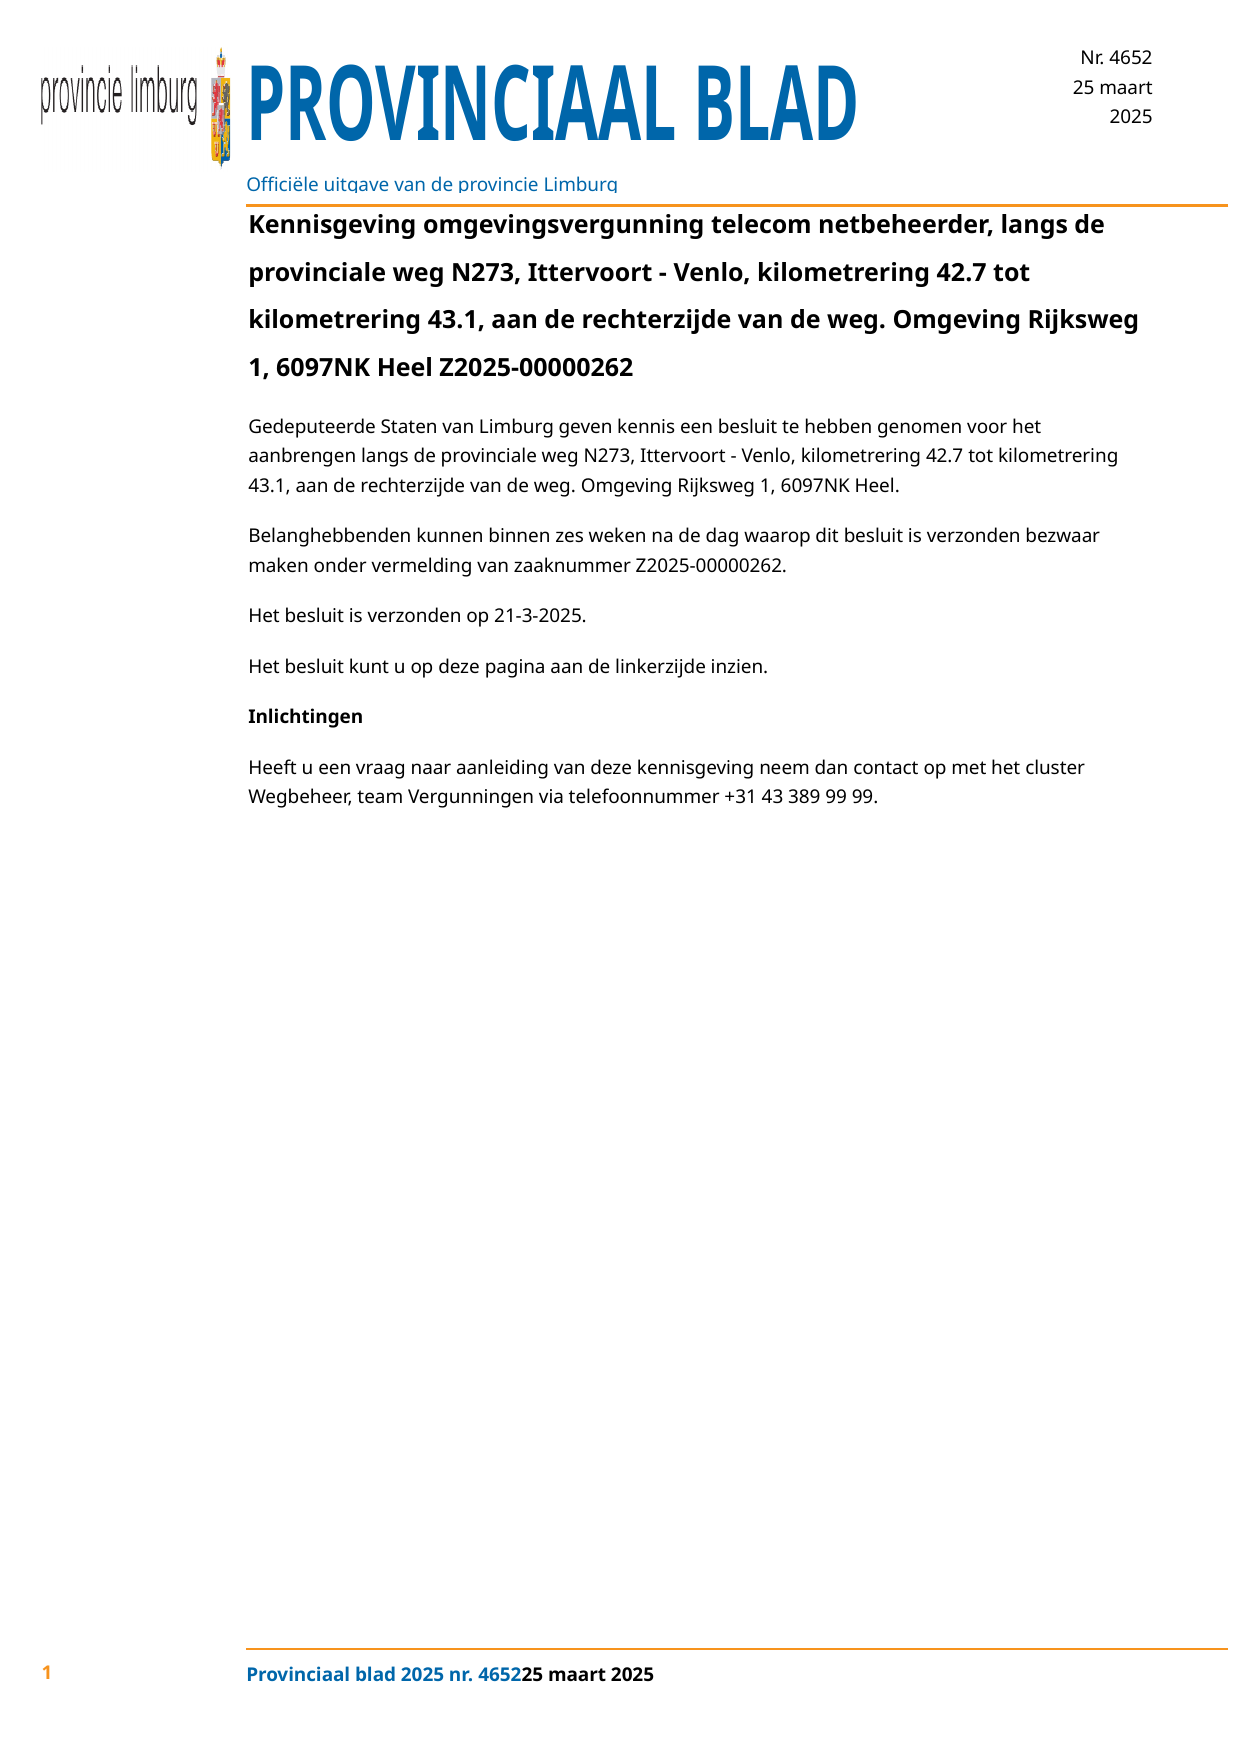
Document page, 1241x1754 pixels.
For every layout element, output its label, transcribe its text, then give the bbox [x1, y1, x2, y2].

text Belanghebbenden kunnen binnen zes weken na de dag waarop dit besluit is verzonden bezwaar maken onder vermelding van zaaknummer Z2025-00000262. [248, 523, 1152, 578]
text Inlichtingen [248, 703, 1152, 729]
text Het besluit is verzonden op 21-3-2025. [248, 603, 1152, 628]
text Heeft u een vraag naar aanleiding van deze kennisgeving neem dan contact op met het cluster Wegbeheer, team Vergunningen via telefoonnummer +31 43 389 99 99. [248, 754, 1152, 809]
text Gedeputeerde Staten van Limburg geven kennis een besluit te hebben genomen voor het aanbrengen langs de provinciale weg N273, Ittervoort - Venlo, kilometrering 42.7 tot kilometrering 43.1, aan de rechterzijde van de weg. Omgeving Rijksweg 1, 6097NK Heel. [248, 413, 1152, 498]
text Kennisgeving omgevingsvergunning telecom netbeheerder, langs de provinciale weg N273, Ittervoort - Venlo, kilometrering 42.7 tot kilometrering 43.1, aan de rechterzijde van de weg. Omgeving Rijksweg 1, 6097NK Heel Z2025-00000262 [248, 207, 1152, 384]
picture [41, 47, 231, 172]
text Het besluit kunt u op deze pagina aan de linkerzijde inzien. [248, 653, 1152, 679]
